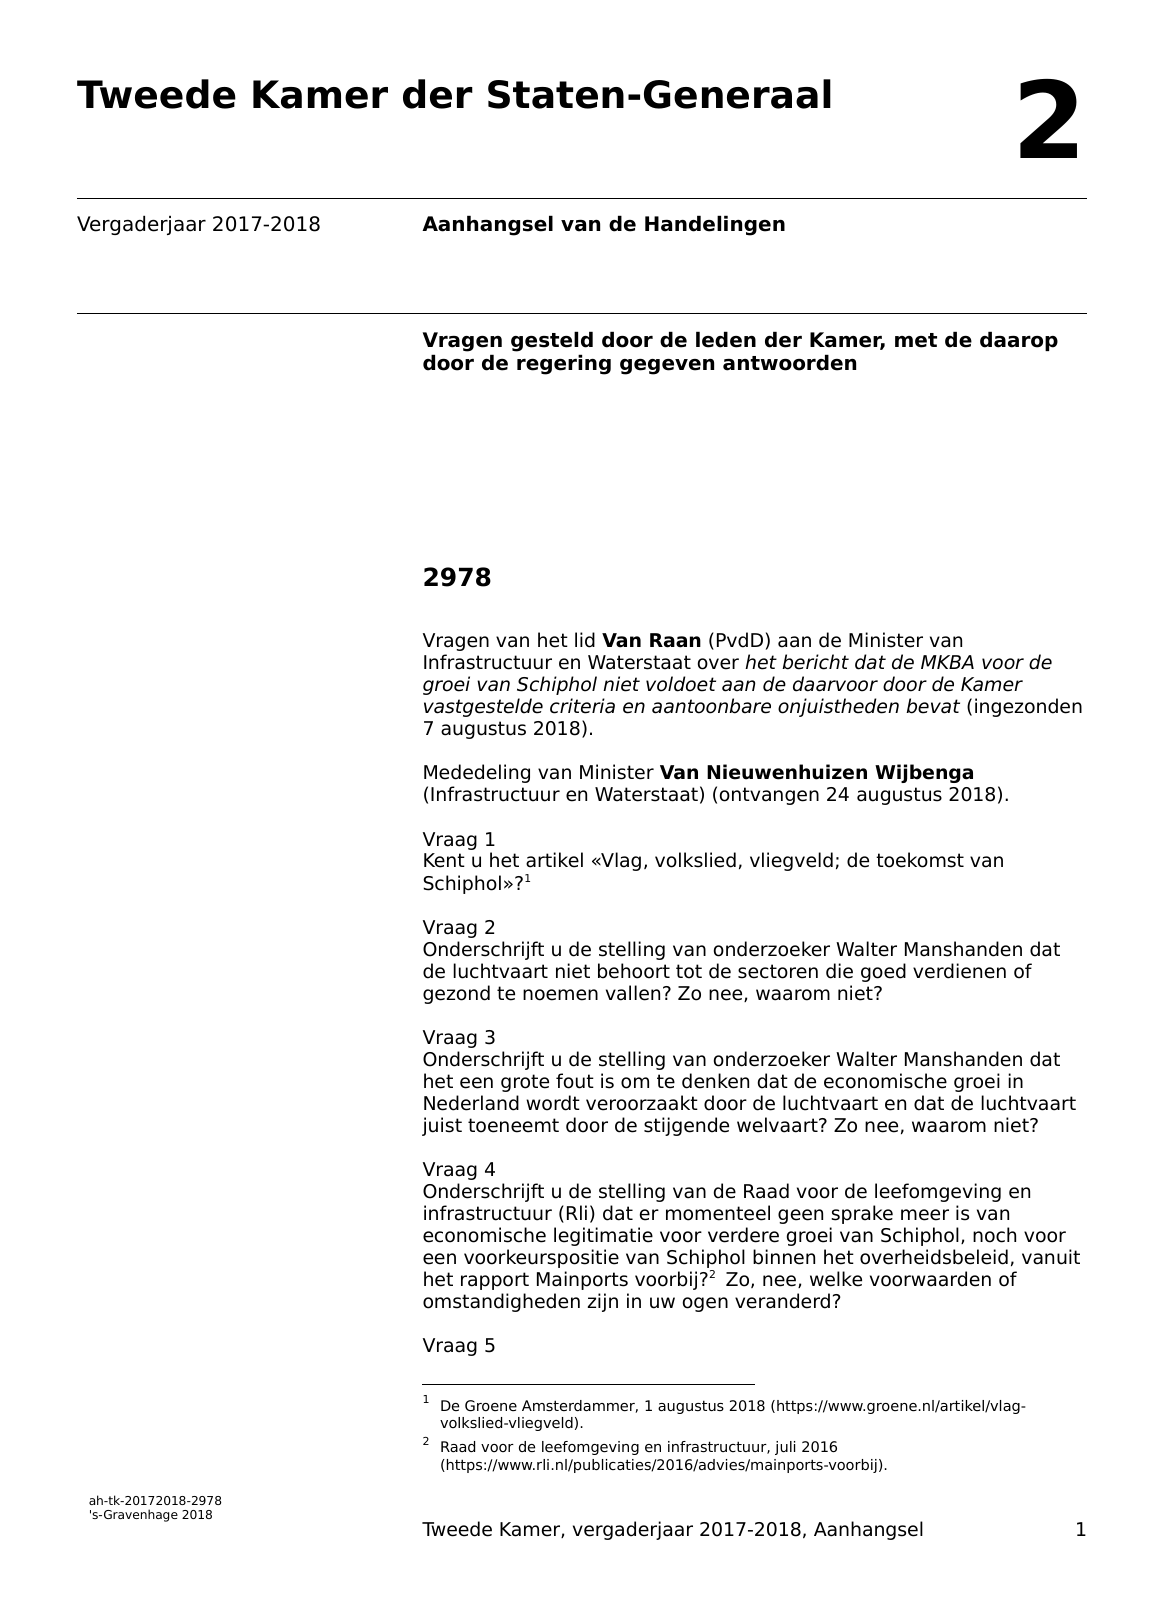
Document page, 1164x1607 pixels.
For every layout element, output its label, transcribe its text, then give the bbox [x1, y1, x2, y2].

text 's-Gravenhage 2018 [88, 1508, 323, 1522]
text Onderschrijft u de stelling van onderzoeker Walter Manshanden dat het een grote fout is om te denken dat de economische groei in Nederland wordt veroorzaakt door de luchtvaart en dat de luchtvaart juist toeneemt door de stijgende welvaart? Zo nee, waarom niet? [422, 1049, 1087, 1137]
text Vraag 5 [422, 1335, 1087, 1357]
text De Groene Amsterdammer, 1 augustus 2018 (https://www.groene.nl/artikel/vlag-volkslied-vliegveld). [422, 1393, 1087, 1432]
table_header Tweede Kamer der Staten-Generaal [77, 59, 886, 198]
text Vragen van het lid Van Raan (PvdD) aan de Minister van Infrastructuur en Waterstaat over het bericht dat de MKBA voor de groei van Schiphol niet voldoet aan de daarvoor door de Kamer vastgestelde criteria en aantoonbare onjuistheden bevat (ingezonden 7 augustus 2018). [422, 630, 1087, 740]
table_cell Aanhangsel van de Handelingen [422, 199, 1087, 313]
text Raad voor de leefomgeving en infrastructuur, juli 2016 (https://www.rli.nl/publicaties/2016/advies/mainports-voorbij). [422, 1435, 1087, 1474]
text ah-tk-20172018-2978 [88, 1494, 323, 1508]
table_cell Vragen gesteld door de leden der Kamer, met de daarop door de regering gegeven antwoorden [422, 314, 1087, 375]
text Vraag 3 [422, 1027, 1087, 1049]
text Vraag 2 [422, 917, 1087, 938]
text Onderschrijft u de stelling van de Raad voor de leefomgeving en infrastructuur (Rli) dat er momenteel geen sprake meer is van economische legitimatie voor verdere groei van Schiphol, noch voor een voorkeurspositie van Schiphol binnen het overheidsbeleid, vanuit het rapport Mainports voorbij? Zo, nee, welke voorwaarden of omstandigheden zijn in uw ogen veranderd? [422, 1181, 1087, 1313]
text 2978 [422, 563, 1087, 592]
text Kent u het artikel «Vlag, volkslied, vliegveld; de toekomst van Schiphol»? [422, 850, 1087, 894]
text Mededeling van Minister Van Nieuwenhuizen Wijbenga (Infrastructuur en Waterstaat) (ontvangen 24 augustus 2018). [422, 762, 1087, 806]
text Onderschrijft u de stelling van onderzoeker Walter Manshanden dat de luchtvaart niet behoort tot de sectoren die goed verdienen of gezond te noemen vallen? Zo nee, waarom niet? [422, 938, 1087, 1004]
table_cell Vergaderjaar 2017-2018 [77, 199, 422, 313]
table_cell [77, 314, 422, 375]
table_header 2 [886, 59, 1087, 198]
text Vraag 1 [422, 828, 1087, 850]
text Vraag 4 [422, 1159, 1087, 1181]
